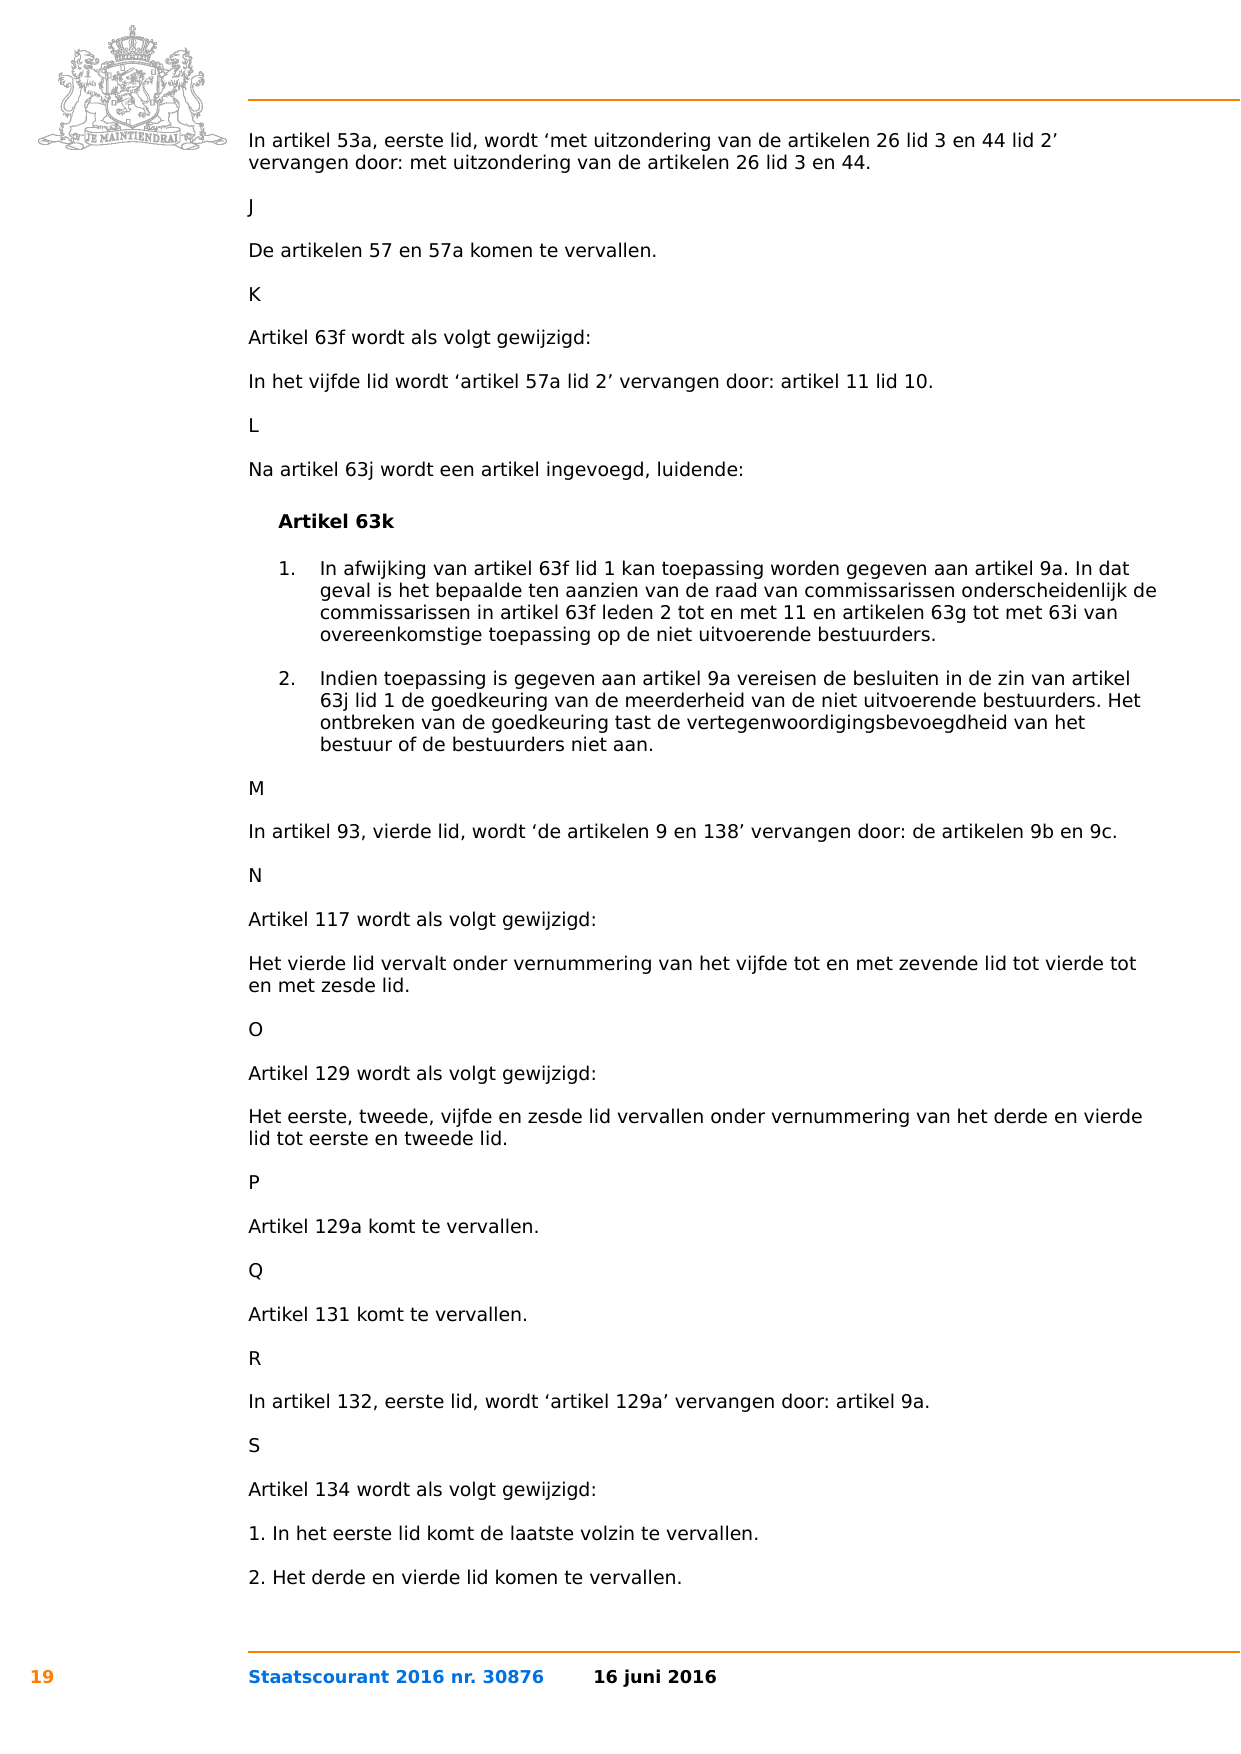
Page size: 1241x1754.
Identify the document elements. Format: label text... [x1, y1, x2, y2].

text In het vijfde lid wordt ‘artikel 57a lid 2’ vervangen door: artikel 11 lid 10. [248, 371, 1163, 393]
text In artikel 93, vierde lid, wordt ‘de artikelen 9 en 138’ vervangen door: de artikelen 9b en 9c. [248, 821, 1163, 843]
text Q [248, 1260, 1163, 1282]
text J [248, 196, 1163, 218]
text S [248, 1435, 1163, 1457]
text Artikel 131 komt te vervallen. [248, 1304, 1163, 1326]
text L [248, 415, 1163, 437]
text Na artikel 63j wordt een artikel ingevoegd, luidende: [248, 459, 1163, 481]
text Artikel 129 wordt als volgt gewijzigd: [248, 1062, 1163, 1084]
text K [248, 283, 1163, 305]
text De artikelen 57 en 57a komen te vervallen. [248, 239, 1163, 262]
text 2. Het derde en vierde lid komen te vervallen. [248, 1567, 1163, 1589]
text Het eerste, tweede, vijfde en zesde lid vervallen onder vernummering van het derde en vierde lid tot eerste en tweede lid. [248, 1106, 1163, 1150]
text O [248, 1019, 1163, 1041]
text In artikel 132, eerste lid, wordt ‘artikel 129a’ vervangen door: artikel 9a. [248, 1391, 1163, 1413]
text R [248, 1348, 1163, 1369]
text 2. Indien toepassing is gegeven aan artikel 9a vereisen de besluiten in de zin van artikel 63j lid 1 de goedkeuring van de meerderheid van de niet uitvoerende bestuurders. Het ontbreken van de goedkeuring tast de vertegenwoordigingsbevoegdheid van het bestuur of de bestuurders niet aan. [278, 668, 1163, 756]
text In artikel 53a, eerste lid, wordt ‘met uitzondering van de artikelen 26 lid 3 en 44 lid 2’ vervangen door: met uitzondering van de artikelen 26 lid 3 en 44. [248, 130, 1163, 174]
text 1. In het eerste lid komt de laatste volzin te vervallen. [248, 1523, 1163, 1545]
text Artikel 117 wordt als volgt gewijzigd: [248, 909, 1163, 931]
subtitle Artikel 63k [278, 511, 1163, 533]
text 1. In afwijking van artikel 63f lid 1 kan toepassing worden gegeven aan artikel 9a. In dat geval is het bepaalde ten aanzien van de raad van commissarissen onderscheidenlijk de commissarissen in artikel 63f leden 2 tot en met 11 en artikelen 63g tot met 63i van overeenkomstige toepassing op de niet uitvoerende bestuurders. [278, 558, 1163, 646]
text Het vierde lid vervalt onder vernummering van het vijfde tot en met zevende lid tot vierde tot en met zesde lid. [248, 953, 1163, 997]
text N [248, 865, 1163, 887]
text P [248, 1172, 1163, 1194]
text M [248, 777, 1163, 799]
text Artikel 63f wordt als volgt gewijzigd: [248, 327, 1163, 349]
picture [38, 25, 227, 150]
text Artikel 129a komt te vervallen. [248, 1216, 1163, 1238]
text Artikel 134 wordt als volgt gewijzigd: [248, 1479, 1163, 1501]
